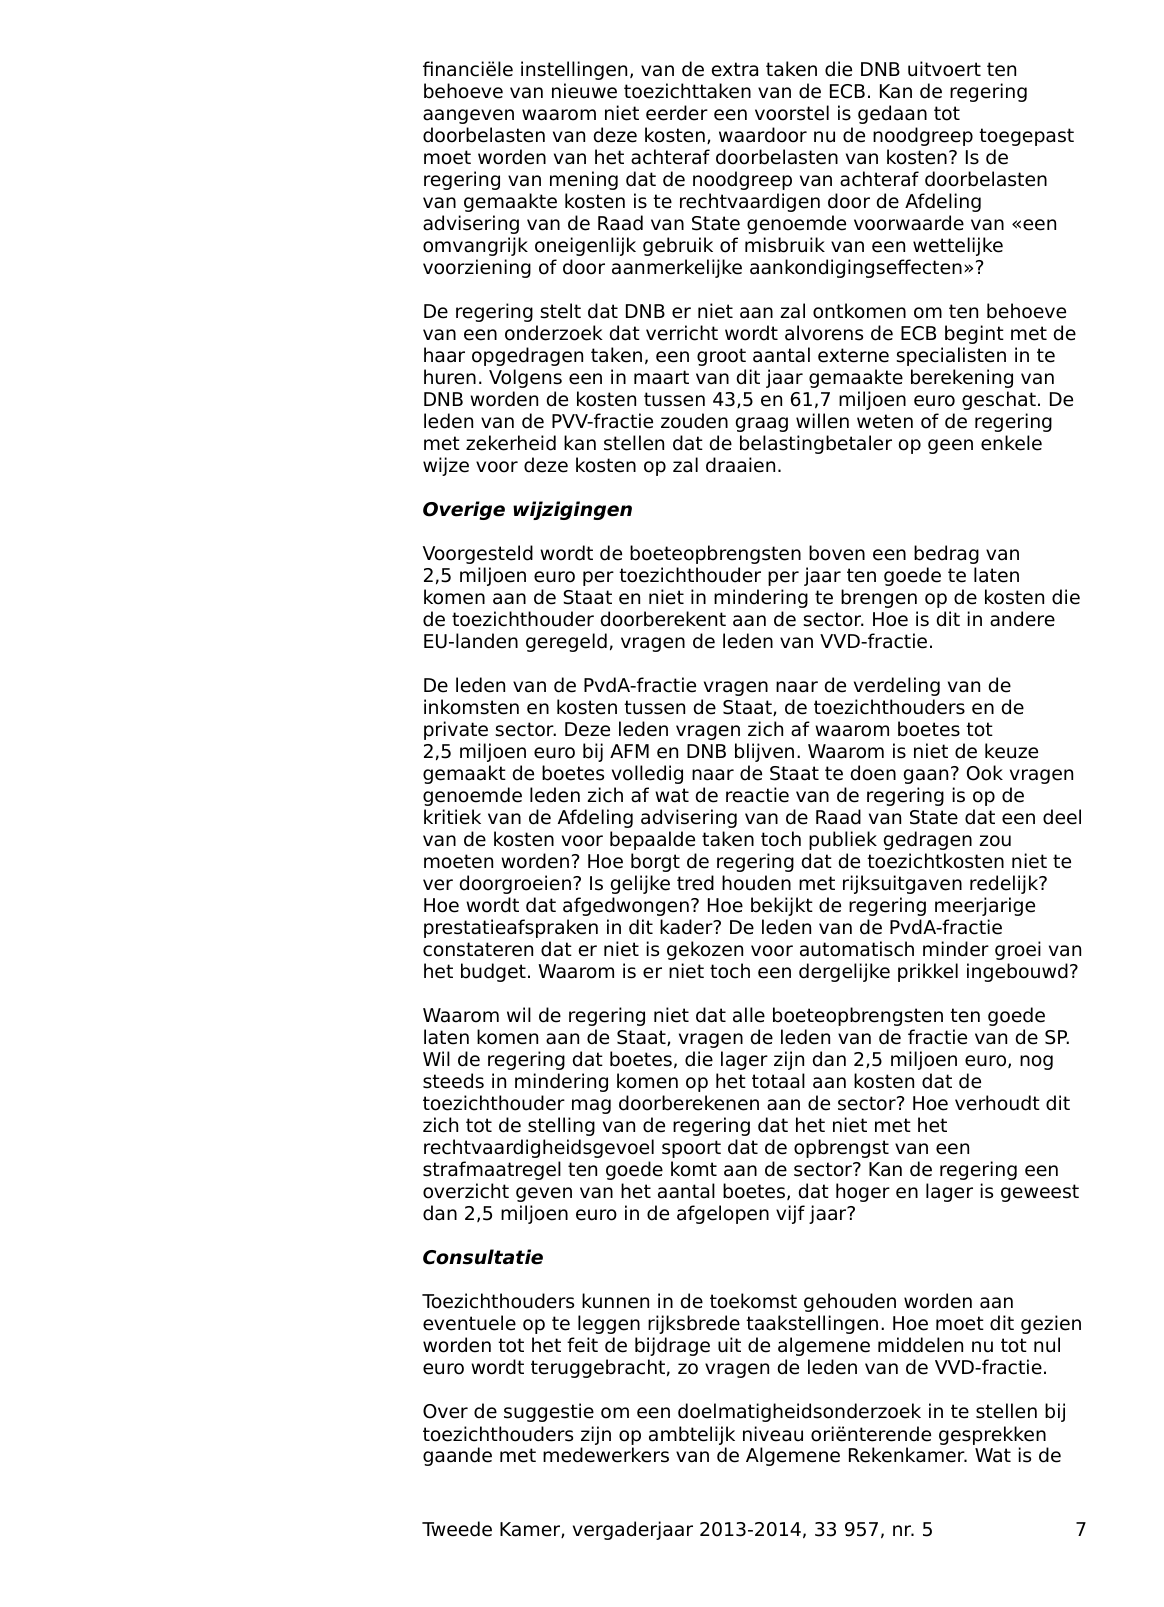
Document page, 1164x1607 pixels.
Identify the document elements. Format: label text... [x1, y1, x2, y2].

text Over de suggestie om een doelmatigheidsonderzoek in te stellen bij toezichthouders zijn op ambtelijk niveau oriënterende gesprekken gaande met medewerkers van de Algemene Rekenkamer. Wat is de [422, 1401, 1087, 1467]
subtitle Consultatie [422, 1247, 1087, 1269]
text Voorgesteld wordt de boeteopbrengsten boven een bedrag van 2,5 miljoen euro per toezichthouder per jaar ten goede te laten komen aan de Staat en niet in mindering te brengen op de kosten die de toezichthouder doorberekent aan de sector. Hoe is dit in andere EU-landen geregeld, vragen de leden van VVD-fractie. [422, 543, 1087, 653]
subtitle Overige wijzigingen [422, 499, 1087, 521]
text De leden van de PvdA-fractie vragen naar de verdeling van de inkomsten en kosten tussen de Staat, de toezichthouders en de private sector. Deze leden vragen zich af waarom boetes tot 2,5 miljoen euro bij AFM en DNB blijven. Waarom is niet de keuze gemaakt de boetes volledig naar de Staat te doen gaan? Ook vragen genoemde leden zich af wat de reactie van de regering is op de kritiek van de Afdeling advisering van de Raad van State dat een deel van de kosten voor bepaalde taken toch publiek gedragen zou moeten worden? Hoe borgt de regering dat de toezichtkosten niet te ver doorgroeien? Is gelijke tred houden met rijksuitgaven redelijk? Hoe wordt dat afgedwongen? Hoe bekijkt de regering meerjarige prestatieafspraken in dit kader? De leden van de PvdA-fractie constateren dat er niet is gekozen voor automatisch minder groei van het budget. Waarom is er niet toch een dergelijke prikkel ingebouwd? [422, 675, 1087, 983]
text financiële instellingen, van de extra taken die DNB uitvoert ten behoeve van nieuwe toezichttaken van de ECB. Kan de regering aangeven waarom niet eerder een voorstel is gedaan tot doorbelasten van deze kosten, waardoor nu de noodgreep toegepast moet worden van het achteraf doorbelasten van kosten? Is de regering van mening dat de noodgreep van achteraf doorbelasten van gemaakte kosten is te rechtvaardigen door de Afdeling advisering van de Raad van State genoemde voorwaarde van «een omvangrijk oneigenlijk gebruik of misbruik van een wettelijke voorziening of door aanmerkelijke aankondigingseffecten»? [422, 59, 1087, 279]
text De regering stelt dat DNB er niet aan zal ontkomen om ten behoeve van een onderzoek dat verricht wordt alvorens de ECB begint met de haar opgedragen taken, een groot aantal externe specialisten in te huren. Volgens een in maart van dit jaar gemaakte berekening van DNB worden de kosten tussen 43,5 en 61,7 miljoen euro geschat. De leden van de PVV-fractie zouden graag willen weten of de regering met zekerheid kan stellen dat de belastingbetaler op geen enkele wijze voor deze kosten op zal draaien. [422, 301, 1087, 477]
text Waarom wil de regering niet dat alle boeteopbrengsten ten goede laten komen aan de Staat, vragen de leden van de fractie van de SP. Wil de regering dat boetes, die lager zijn dan 2,5 miljoen euro, nog steeds in mindering komen op het totaal aan kosten dat de toezichthouder mag doorberekenen aan de sector? Hoe verhoudt dit zich tot de stelling van de regering dat het niet met het rechtvaardigheidsgevoel spoort dat de opbrengst van een strafmaatregel ten goede komt aan de sector? Kan de regering een overzicht geven van het aantal boetes, dat hoger en lager is geweest dan 2,5 miljoen euro in de afgelopen vijf jaar? [422, 1005, 1087, 1225]
text Toezichthouders kunnen in de toekomst gehouden worden aan eventuele op te leggen rijksbrede taakstellingen. Hoe moet dit gezien worden tot het feit de bijdrage uit de algemene middelen nu tot nul euro wordt teruggebracht, zo vragen de leden van de VVD-fractie. [422, 1291, 1087, 1379]
